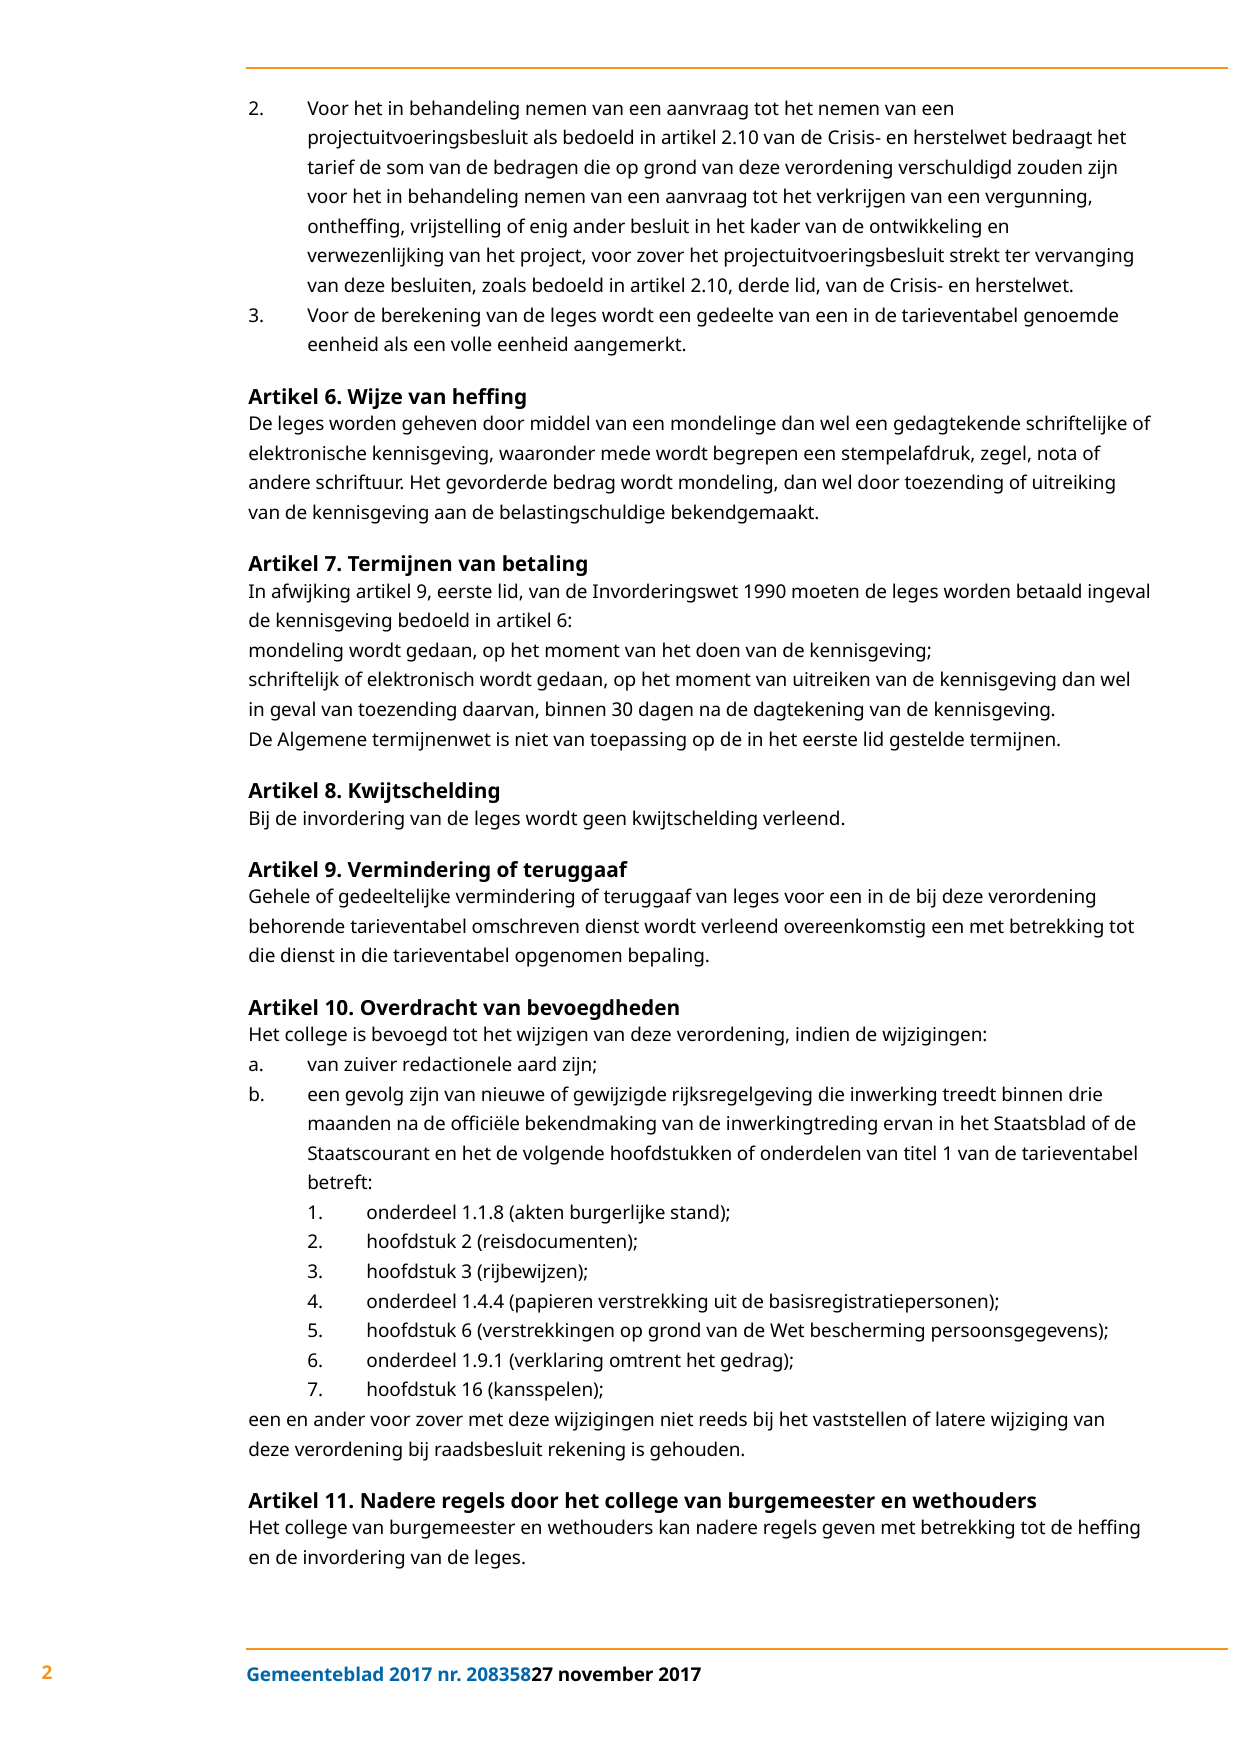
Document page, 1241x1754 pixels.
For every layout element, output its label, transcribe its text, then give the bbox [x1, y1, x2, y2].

text Artikel 9. Vermindering of teruggaaf [248, 855, 1152, 883]
list onderdeel 1.1.8 (akten burgerlijke stand); [307, 1199, 1152, 1225]
text In afwijking artikel 9, eerste lid, van de Invorderingswet 1990 moeten de leges worden betaald ingeval de kennisgeving bedoeld in artikel 6: [248, 578, 1152, 633]
list hoofdstuk 16 (kansspelen); [307, 1377, 1152, 1402]
text mondeling wordt gedaan, op het moment van het doen van de kennisgeving; [248, 637, 1152, 663]
text Artikel 8. Kwijtschelding [248, 776, 1152, 805]
list hoofdstuk 6 (verstrekkingen op grond van de Wet bescherming persoonsgegevens); [307, 1317, 1152, 1343]
list onderdeel 1.9.1 (verklaring omtrent het gedrag); [307, 1347, 1152, 1373]
text Artikel 11. Nadere regels door het college van burgemeester en wethouders [248, 1486, 1152, 1514]
text De Algemene termijnenwet is niet van toepassing op de in het eerste lid gestelde termijnen. [248, 726, 1152, 752]
text een en ander voor zover met deze wijzigingen niet reeds bij het vaststellen of latere wijziging van deze verordening bij raadsbesluit rekening is gehouden. [248, 1406, 1152, 1461]
text Bij de invordering van de leges wordt geen kwijtschelding verleend. [248, 805, 1152, 830]
list hoofdstuk 3 (rijbewijzen); [307, 1258, 1152, 1284]
text Het college van burgemeester en wethouders kan nadere regels geven met betrekking tot de heffing en de invordering van de leges. [248, 1514, 1152, 1570]
text De leges worden geheven door middel van een mondelinge dan wel een gedagtekende schriftelijke of elektronische kennisgeving, waaronder mede wordt begrepen een stempelafdruk, zegel, nota of andere schriftuur. Het gevorderde bedrag wordt mondeling, dan wel door toezending of uitreiking van de kennisgeving aan de belastingschuldige bekendgemaakt. [248, 410, 1152, 525]
text Het college is bevoegd tot het wijzigen van deze verordening, indien de wijzigingen: [248, 1022, 1152, 1047]
list Voor de berekening van de leges wordt een gedeelte van een in de tarieventabel genoemde eenheid als een volle eenheid aangemerkt. [248, 302, 1152, 357]
text Artikel 6. Wijze van heffing [248, 382, 1152, 410]
text Artikel 10. Overdracht van bevoegdheden [248, 993, 1152, 1022]
list Voor het in behandeling nemen van een aanvraag tot het nemen van een projectuitvoeringsbesluit als bedoeld in artikel 2.10 van de Crisis- en herstelwet bedraagt het tarief de som van de bedragen die op grond van deze verordening verschuldigd zouden zijn voor het in behandeling nemen van een aanvraag tot het verkrijgen van een vergunning, ontheffing, vrijstelling of enig ander besluit in het kader van de ontwikkeling en verwezenlijking van het project, voor zover het projectuitvoeringsbesluit strekt ter vervanging van deze besluiten, zoals bedoeld in artikel 2.10, derde lid, van de Crisis- en herstelwet. [248, 95, 1152, 298]
text Artikel 7. Termijnen van betaling [248, 549, 1152, 578]
list een gevolg zijn van nieuwe of gewijzigde rijksregelgeving die inwerking treedt binnen drie maanden na de officiële bekendmaking van de inwerkingtreding ervan in het Staatsblad of de Staatscourant en het de volgende hoofdstukken of onderdelen van titel 1 van de tarieventabel betreft: [248, 1081, 1152, 1195]
picture [41, 47, 231, 172]
list van zuiver redactionele aard zijn; [248, 1051, 1152, 1077]
list hoofdstuk 2 (reisdocumenten); [307, 1229, 1152, 1254]
text Gehele of gedeeltelijke vermindering of teruggaaf van leges voor een in de bij deze verordening behorende tarieventabel omschreven dienst wordt verleend overeenkomstig een met betrekking tot die dienst in die tarieventabel opgenomen bepaling. [248, 883, 1152, 968]
text schriftelijk of elektronisch wordt gedaan, op het moment van uitreiken van de kennisgeving dan wel in geval van toezending daarvan, binnen 30 dagen na de dagtekening van de kennisgeving. [248, 667, 1152, 722]
list onderdeel 1.4.4 (papieren verstrekking uit de basisregistratiepersonen); [307, 1288, 1152, 1313]
